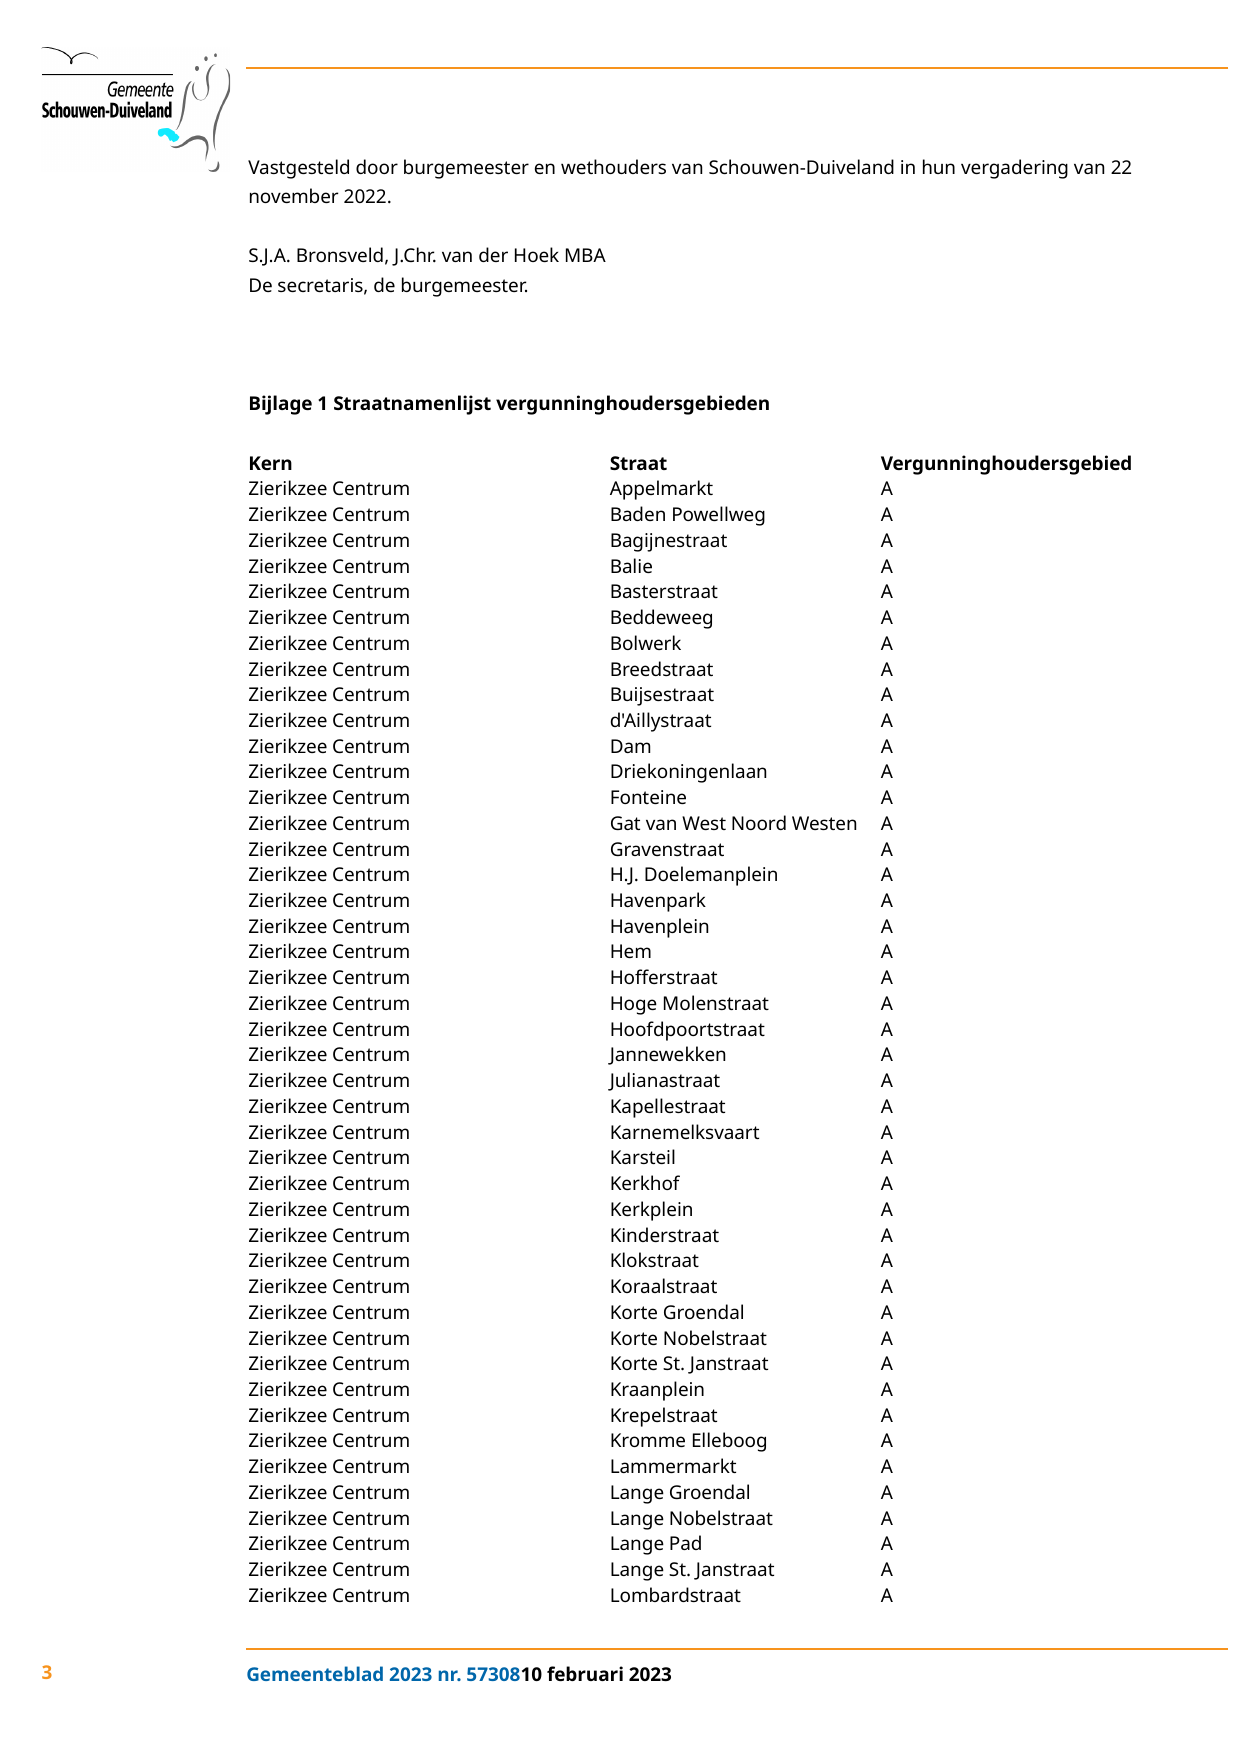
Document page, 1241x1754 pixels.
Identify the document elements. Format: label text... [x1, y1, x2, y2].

table_cell A [881, 1042, 1152, 1067]
table_cell A [881, 836, 1152, 862]
table_cell Dam [610, 733, 881, 759]
table_cell A [881, 579, 1152, 604]
table_cell Bolwerk [610, 630, 881, 656]
text S.J.A. Bronsveld, J.Chr. van der Hoek MBA [248, 243, 1152, 268]
table_cell Kerkhof [610, 1170, 881, 1196]
table_cell Havenpark [610, 887, 881, 913]
table_cell d'Aillystraat [610, 707, 881, 733]
table_cell A [881, 1325, 1152, 1350]
table_cell Lange Groendal [610, 1479, 881, 1505]
table_cell A [881, 1119, 1152, 1144]
table_cell A [881, 733, 1152, 759]
table_header Vergunninghoudersgebied [881, 450, 1152, 476]
table_cell A [881, 862, 1152, 887]
table_cell A [881, 759, 1152, 784]
table_cell Korte St. Janstraat [610, 1350, 881, 1376]
table_cell A [881, 1273, 1152, 1299]
table_cell A [881, 501, 1152, 527]
table_cell A [881, 1299, 1152, 1325]
table_cell A [881, 1582, 1152, 1608]
table_cell Korte Nobelstraat [610, 1325, 881, 1350]
table_cell Zierikzee Centrum [248, 1016, 609, 1042]
table_cell Zierikzee Centrum [248, 939, 609, 964]
picture [41, 47, 231, 172]
table_cell Zierikzee Centrum [248, 1428, 609, 1453]
table_cell Zierikzee Centrum [248, 1479, 609, 1505]
table_cell Korte Groendal [610, 1299, 881, 1325]
table_cell Zierikzee Centrum [248, 553, 609, 578]
table_cell A [881, 707, 1152, 733]
table_cell A [881, 939, 1152, 964]
table_cell Basterstraat [610, 579, 881, 604]
table_cell Zierikzee Centrum [248, 681, 609, 707]
table_cell Kerkplein [610, 1196, 881, 1222]
table_cell Zierikzee Centrum [248, 1582, 609, 1608]
table_cell Zierikzee Centrum [248, 784, 609, 810]
table_cell Zierikzee Centrum [248, 1376, 609, 1402]
table_cell A [881, 990, 1152, 1016]
table_cell Havenplein [610, 913, 881, 939]
table_cell Zierikzee Centrum [248, 1068, 609, 1093]
text Vastgesteld door burgemeester en wethouders van Schouwen-Duiveland in hun vergadering van 22 november 2022. [248, 154, 1152, 209]
table_cell Zierikzee Centrum [248, 1248, 609, 1273]
table_cell A [881, 656, 1152, 681]
table_cell Balie [610, 553, 881, 578]
table_cell Koraalstraat [610, 1273, 881, 1299]
table_cell A [881, 887, 1152, 913]
table_cell Hofferstraat [610, 965, 881, 990]
table_cell Kromme Elleboog [610, 1428, 881, 1453]
table_cell Zierikzee Centrum [248, 501, 609, 527]
table_cell Zierikzee Centrum [248, 1273, 609, 1299]
table_cell A [881, 913, 1152, 939]
table_cell Zierikzee Centrum [248, 1145, 609, 1170]
table_header Kern [248, 450, 609, 476]
table_cell A [881, 476, 1152, 501]
table_cell Zierikzee Centrum [248, 1042, 609, 1067]
table_cell Zierikzee Centrum [248, 1093, 609, 1119]
table_cell Zierikzee Centrum [248, 1453, 609, 1479]
table_cell A [881, 630, 1152, 656]
table_cell Zierikzee Centrum [248, 862, 609, 887]
table_cell Kinderstraat [610, 1222, 881, 1247]
table_cell A [881, 1016, 1152, 1042]
table_cell Zierikzee Centrum [248, 965, 609, 990]
table_cell Krepelstraat [610, 1402, 881, 1428]
table_cell A [881, 1428, 1152, 1453]
table_cell Lammermarkt [610, 1453, 881, 1479]
table_cell A [881, 1248, 1152, 1273]
table_cell A [881, 810, 1152, 836]
table_cell Hoofdpoortstraat [610, 1016, 881, 1042]
table_cell A [881, 1145, 1152, 1170]
table_cell Klokstraat [610, 1248, 881, 1273]
table_cell A [881, 1170, 1152, 1196]
table_cell Zierikzee Centrum [248, 604, 609, 630]
table_cell A [881, 1505, 1152, 1531]
table_cell Zierikzee Centrum [248, 1222, 609, 1247]
table_cell Gat van West Noord Westen [610, 810, 881, 836]
table_cell Zierikzee Centrum [248, 1299, 609, 1325]
table_cell Kapellestraat [610, 1093, 881, 1119]
table_cell A [881, 784, 1152, 810]
table_cell Zierikzee Centrum [248, 579, 609, 604]
table_cell Buijsestraat [610, 681, 881, 707]
table_cell Breedstraat [610, 656, 881, 681]
table_cell Zierikzee Centrum [248, 1325, 609, 1350]
table_cell Zierikzee Centrum [248, 527, 609, 553]
table_cell A [881, 1376, 1152, 1402]
table_cell Driekoningenlaan [610, 759, 881, 784]
table_cell Lange Pad [610, 1531, 881, 1556]
table_cell Hem [610, 939, 881, 964]
table_cell Baden Powellweg [610, 501, 881, 527]
table_cell Fonteine [610, 784, 881, 810]
table_cell Zierikzee Centrum [248, 836, 609, 862]
table_cell A [881, 604, 1152, 630]
table_cell Appelmarkt [610, 476, 881, 501]
table_cell Karsteil [610, 1145, 881, 1170]
table_cell Kraanplein [610, 1376, 881, 1402]
table_cell Zierikzee Centrum [248, 1196, 609, 1222]
table_cell Zierikzee Centrum [248, 810, 609, 836]
table_cell Julianastraat [610, 1068, 881, 1093]
table_cell Lange Nobelstraat [610, 1505, 881, 1531]
table_cell Zierikzee Centrum [248, 759, 609, 784]
table_cell Zierikzee Centrum [248, 1170, 609, 1196]
table_cell Zierikzee Centrum [248, 630, 609, 656]
table_cell Zierikzee Centrum [248, 656, 609, 681]
table_cell A [881, 553, 1152, 578]
table_cell A [881, 1453, 1152, 1479]
table_cell Gravenstraat [610, 836, 881, 862]
table_cell Karnemelksvaart [610, 1119, 881, 1144]
table_cell Zierikzee Centrum [248, 1402, 609, 1428]
table_cell Zierikzee Centrum [248, 990, 609, 1016]
table_cell A [881, 965, 1152, 990]
table_cell A [881, 1479, 1152, 1505]
table_cell A [881, 1093, 1152, 1119]
table_cell A [881, 1350, 1152, 1376]
table_cell Zierikzee Centrum [248, 913, 609, 939]
table_cell A [881, 527, 1152, 553]
table_cell Lombardstraat [610, 1582, 881, 1608]
table_cell A [881, 1556, 1152, 1582]
table_cell Zierikzee Centrum [248, 733, 609, 759]
table_cell A [881, 1531, 1152, 1556]
table_cell A [881, 1196, 1152, 1222]
table_cell Zierikzee Centrum [248, 476, 609, 501]
table_header Straat [610, 450, 881, 476]
table_cell Lange St. Janstraat [610, 1556, 881, 1582]
table_cell A [881, 1402, 1152, 1428]
table_cell Zierikzee Centrum [248, 707, 609, 733]
table_cell H.J. Doelemanplein [610, 862, 881, 887]
table_cell Zierikzee Centrum [248, 1119, 609, 1144]
table_cell Zierikzee Centrum [248, 887, 609, 913]
table_cell Zierikzee Centrum [248, 1350, 609, 1376]
table_cell Beddeweeg [610, 604, 881, 630]
table_cell A [881, 1068, 1152, 1093]
table_cell Zierikzee Centrum [248, 1556, 609, 1582]
text De secretaris, de burgemeester. [248, 272, 1152, 298]
table_cell A [881, 1222, 1152, 1247]
table_cell A [881, 681, 1152, 707]
table_cell Hoge Molenstraat [610, 990, 881, 1016]
table_cell Zierikzee Centrum [248, 1531, 609, 1556]
table_cell Jannewekken [610, 1042, 881, 1067]
table_cell Bagijnestraat [610, 527, 881, 553]
table_cell Zierikzee Centrum [248, 1505, 609, 1531]
text Bijlage 1 Straatnamenlijst vergunninghoudersgebieden [248, 391, 1152, 416]
